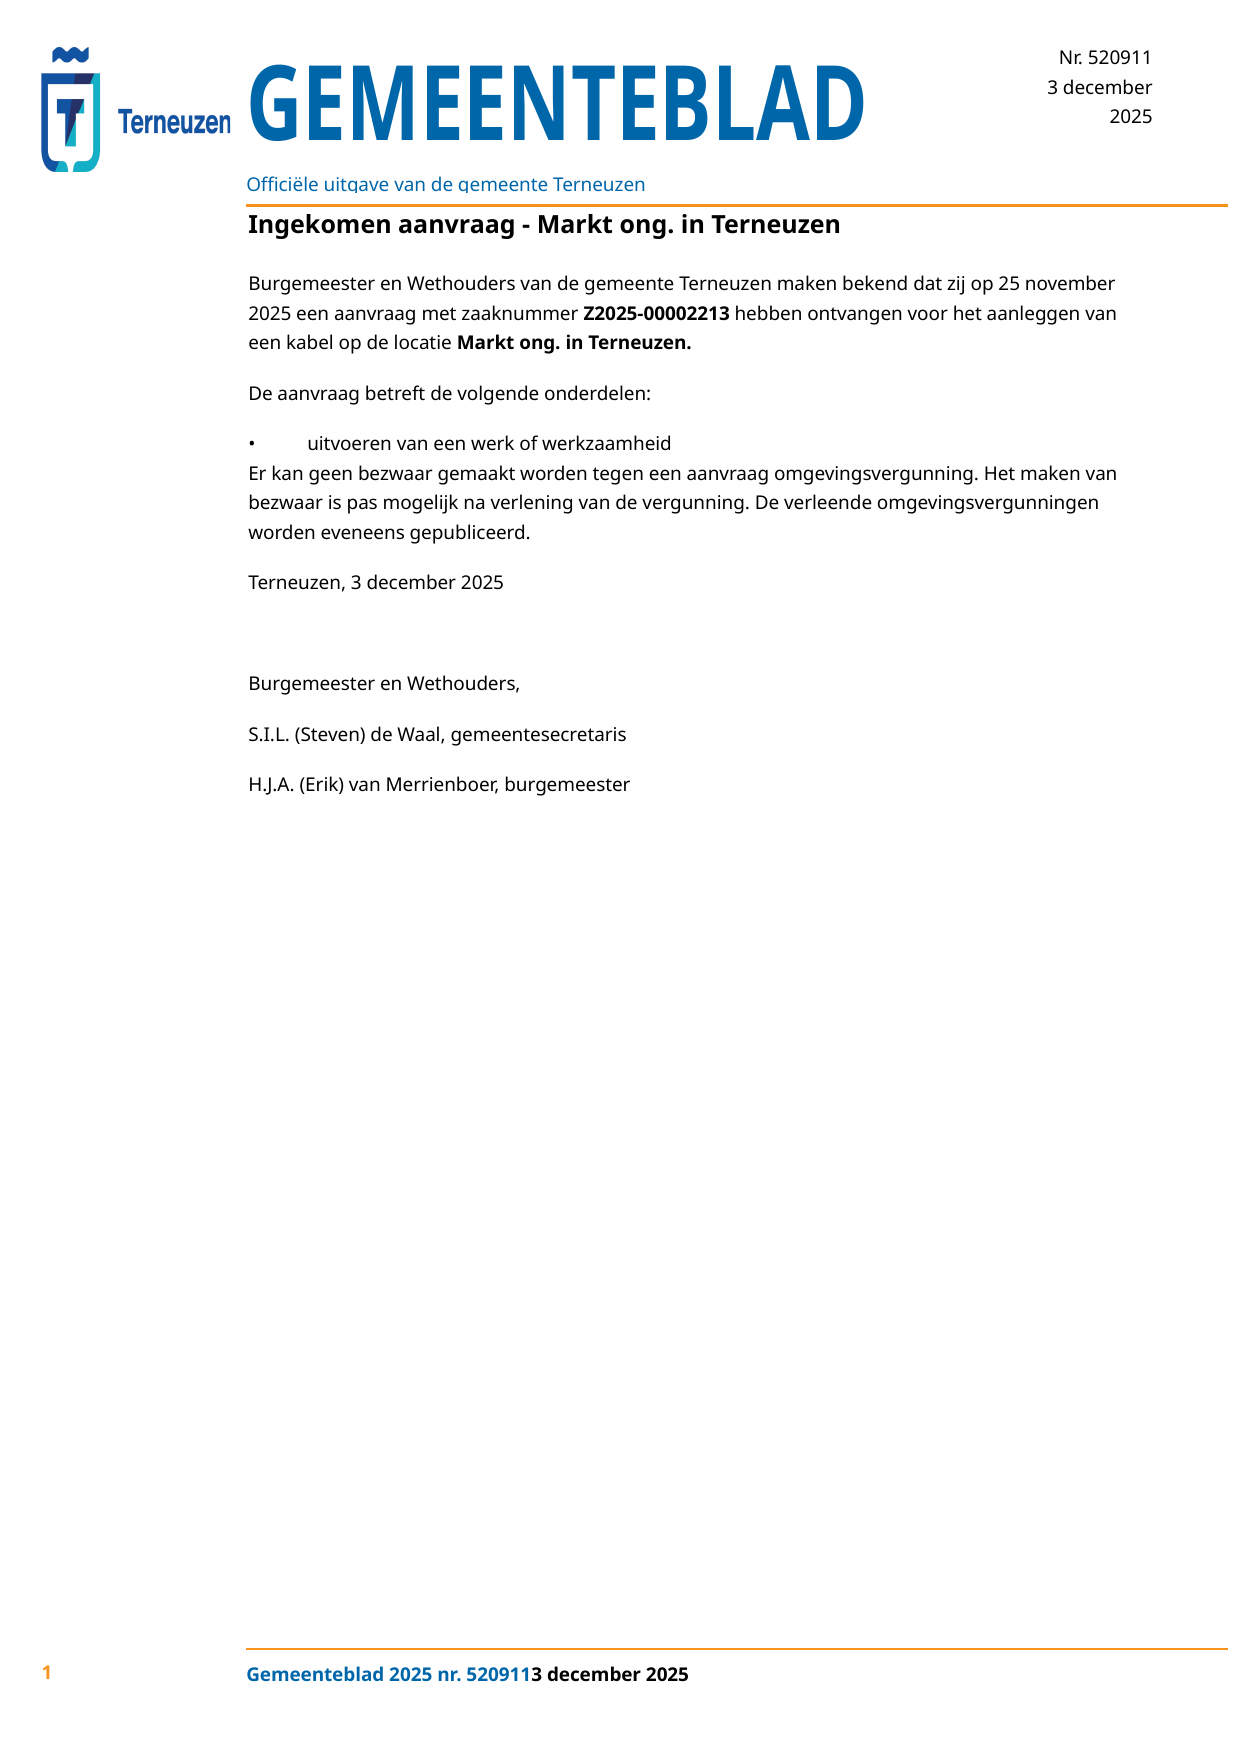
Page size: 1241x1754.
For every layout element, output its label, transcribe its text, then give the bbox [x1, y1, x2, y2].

text H.J.A. (Erik) van Merrienboer, burgemeester [248, 771, 1152, 797]
list uitvoeren van een werk of werkzaamheid [248, 430, 1152, 456]
text Burgemeester en Wethouders, [248, 670, 1152, 696]
text S.I.L. (Steven) de Waal, gemeentesecretaris [248, 721, 1152, 746]
text Er kan geen bezwaar gemaakt worden tegen een aanvraag omgevingsvergunning. Het maken van bezwaar is pas mogelijk na verlening van de vergunning. De verleende omgevingsvergunningen worden eveneens gepubliceerd. [248, 460, 1152, 545]
text De aanvraag betreft de volgende onderdelen: [248, 380, 1152, 406]
text Terneuzen, 3 december 2025 [248, 569, 1152, 595]
picture [41, 47, 231, 172]
text Burgemeester en Wethouders van de gemeente Terneuzen maken bekend dat zij op 25 november 2025 een aanvraag met zaaknummer Z2025-00002213 hebben ontvangen voor het aanleggen van een kabel op de locatie Markt ong. in Terneuzen. [248, 270, 1152, 355]
text Ingekomen aanvraag - Markt ong. in Terneuzen [248, 207, 1152, 241]
